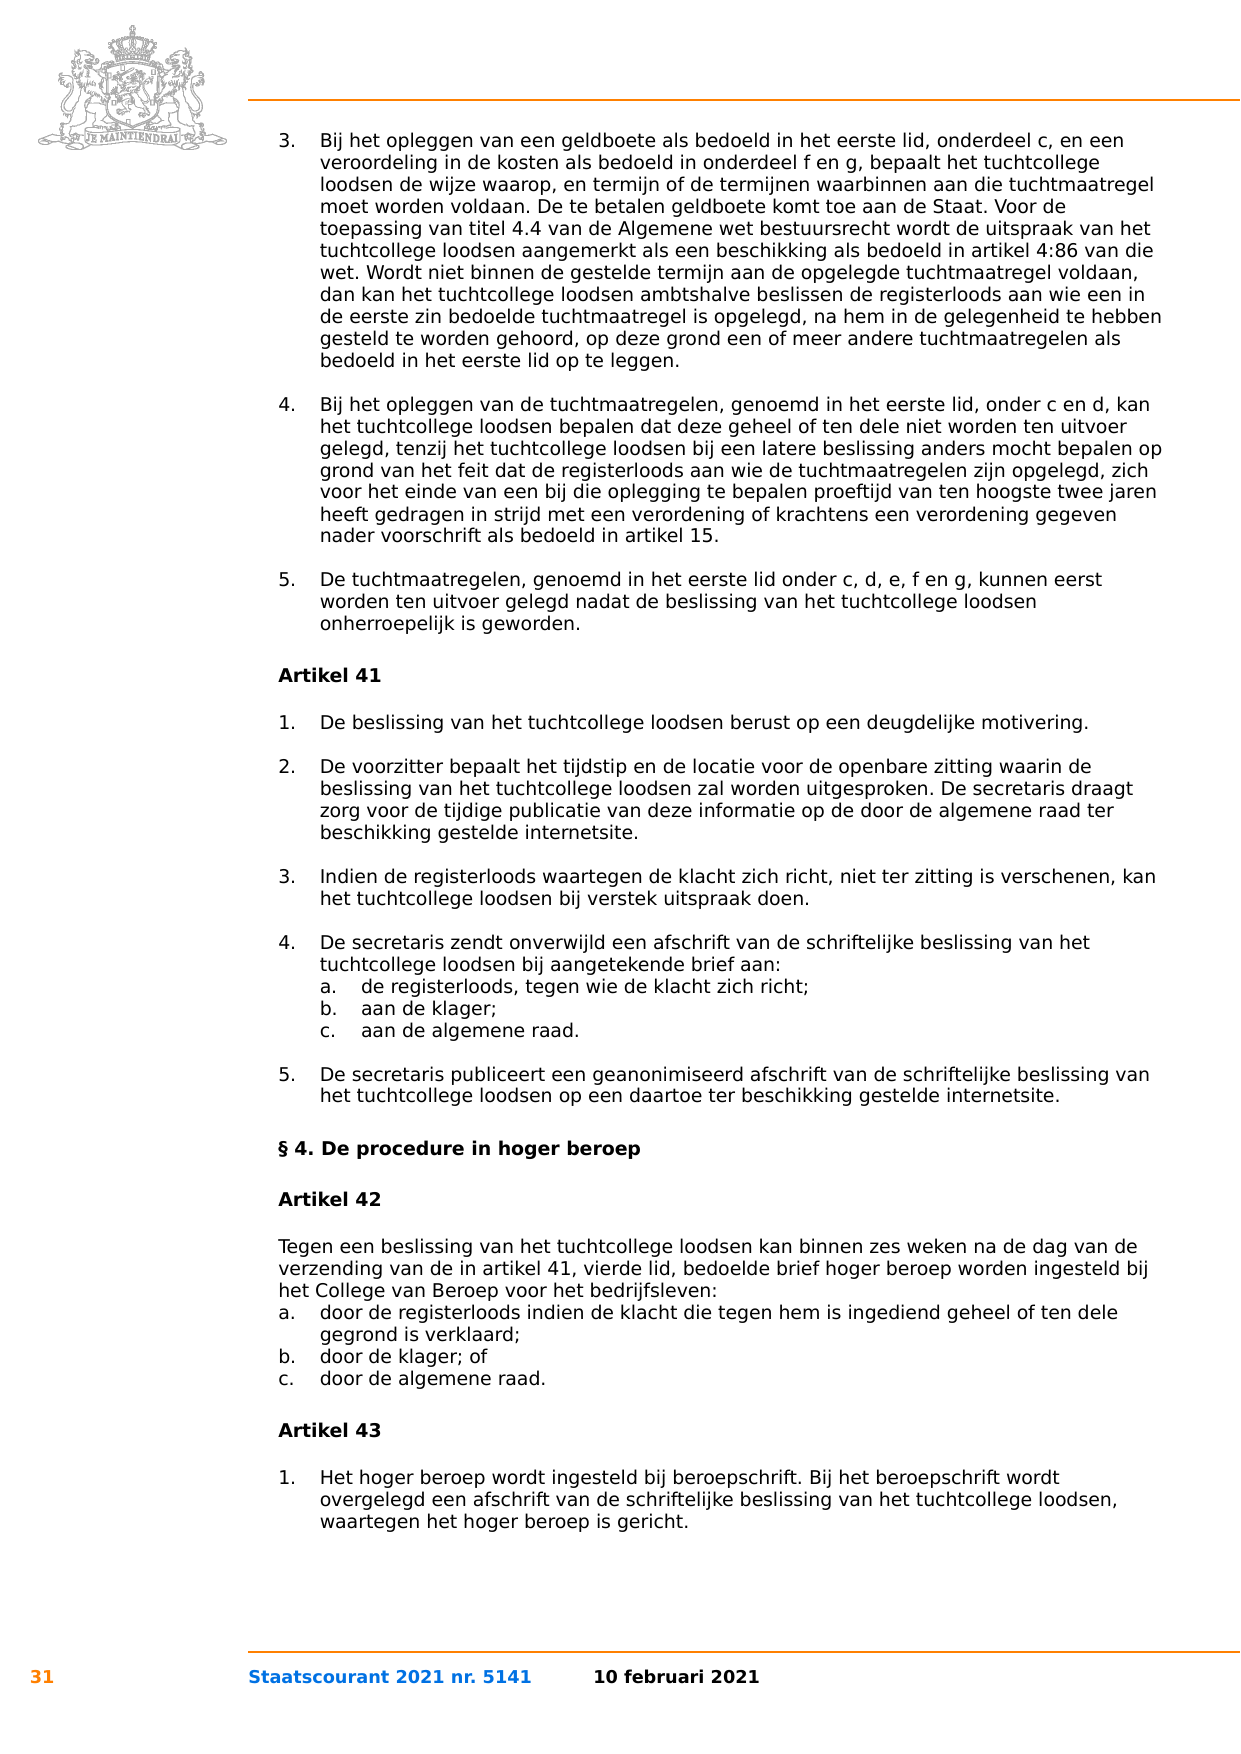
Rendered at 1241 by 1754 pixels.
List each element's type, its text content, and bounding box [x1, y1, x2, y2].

text 5. De tuchtmaatregelen, genoemd in het eerste lid onder c, d, e, f en g, kunnen eerst worden ten uitvoer gelegd nadat de beslissing van het tuchtcollege loodsen onherroepelijk is geworden. [278, 569, 1163, 635]
text b. door de klager; of [278, 1346, 1163, 1368]
subtitle Artikel 41 [278, 665, 1163, 687]
text 1. De beslissing van het tuchtcollege loodsen berust op een deugdelijke motivering. [278, 712, 1163, 734]
picture [38, 25, 227, 150]
subtitle § 4. De procedure in hoger beroep [278, 1137, 1163, 1159]
subtitle Artikel 43 [278, 1420, 1163, 1442]
text 3. Bij het opleggen van een geldboete als bedoeld in het eerste lid, onderdeel c, en een veroordeling in de kosten als bedoeld in onderdeel f en g, bepaalt het tuchtcollege loodsen de wijze waarop, en termijn of de termijnen waarbinnen aan die tuchtmaatregel moet worden voldaan. De te betalen geldboete komt toe aan de Staat. Voor de toepassing van titel 4.4 van de Algemene wet bestuursrecht wordt de uitspraak van het tuchtcollege loodsen aangemerkt als een beschikking als bedoeld in artikel 4:86 van die wet. Wordt niet binnen de gestelde termijn aan de opgelegde tuchtmaatregel voldaan, dan kan het tuchtcollege loodsen ambtshalve beslissen de registerloods aan wie een in de eerste zin bedoelde tuchtmaatregel is opgelegd, na hem in de gelegenheid te hebben gesteld te worden gehoord, op deze grond een of meer andere tuchtmaatregelen als bedoeld in het eerste lid op te leggen. [278, 130, 1163, 372]
text a. de registerloods, tegen wie de klacht zich richt; [319, 976, 1163, 998]
text 4. Bij het opleggen van de tuchtmaatregelen, genoemd in het eerste lid, onder c en d, kan het tuchtcollege loodsen bepalen dat deze geheel of ten dele niet worden ten uitvoer gelegd, tenzij het tuchtcollege loodsen bij een latere beslissing anders mocht bepalen op grond van het feit dat de registerloods aan wie de tuchtmaatregelen zijn opgelegd, zich voor het einde van een bij die oplegging te bepalen proeftijd van ten hoogste twee jaren heeft gedragen in strijd met een verordening of krachtens een verordening gegeven nader voorschrift als bedoeld in artikel 15. [278, 393, 1163, 547]
text 5. De secretaris publiceert een geanonimiseerd afschrift van de schriftelijke beslissing van het tuchtcollege loodsen op een daartoe ter beschikking gestelde internetsite. [278, 1063, 1163, 1107]
text 3. Indien de registerloods waartegen de klacht zich richt, niet ter zitting is verschenen, kan het tuchtcollege loodsen bij verstek uitspraak doen. [278, 866, 1163, 910]
text Tegen een beslissing van het tuchtcollege loodsen kan binnen zes weken na de dag van de verzending van de in artikel 41, vierde lid, bedoelde brief hoger beroep worden ingesteld bij het College van Beroep voor het bedrijfsleven: [278, 1236, 1163, 1302]
text 4. De secretaris zendt onverwijld een afschrift van de schriftelijke beslissing van het tuchtcollege loodsen bij aangetekende brief aan: [278, 932, 1163, 976]
subtitle Artikel 42 [278, 1189, 1163, 1211]
text a. door de registerloods indien de klacht die tegen hem is ingediend geheel of ten dele gegrond is verklaard; [278, 1302, 1163, 1346]
text c. door de algemene raad. [278, 1368, 1163, 1390]
text b. aan de klager; [319, 998, 1163, 1019]
text 1. Het hoger beroep wordt ingesteld bij beroepschrift. Bij het beroepschrift wordt overgelegd een afschrift van de schriftelijke beslissing van het tuchtcollege loodsen, waartegen het hoger beroep is gericht. [278, 1467, 1163, 1533]
text 2. De voorzitter bepaalt het tijdstip en de locatie voor de openbare zitting waarin de beslissing van het tuchtcollege loodsen zal worden uitgesproken. De secretaris draagt zorg voor de tijdige publicatie van deze informatie op de door de algemene raad ter beschikking gestelde internetsite. [278, 756, 1163, 844]
text c. aan de algemene raad. [319, 1019, 1163, 1042]
